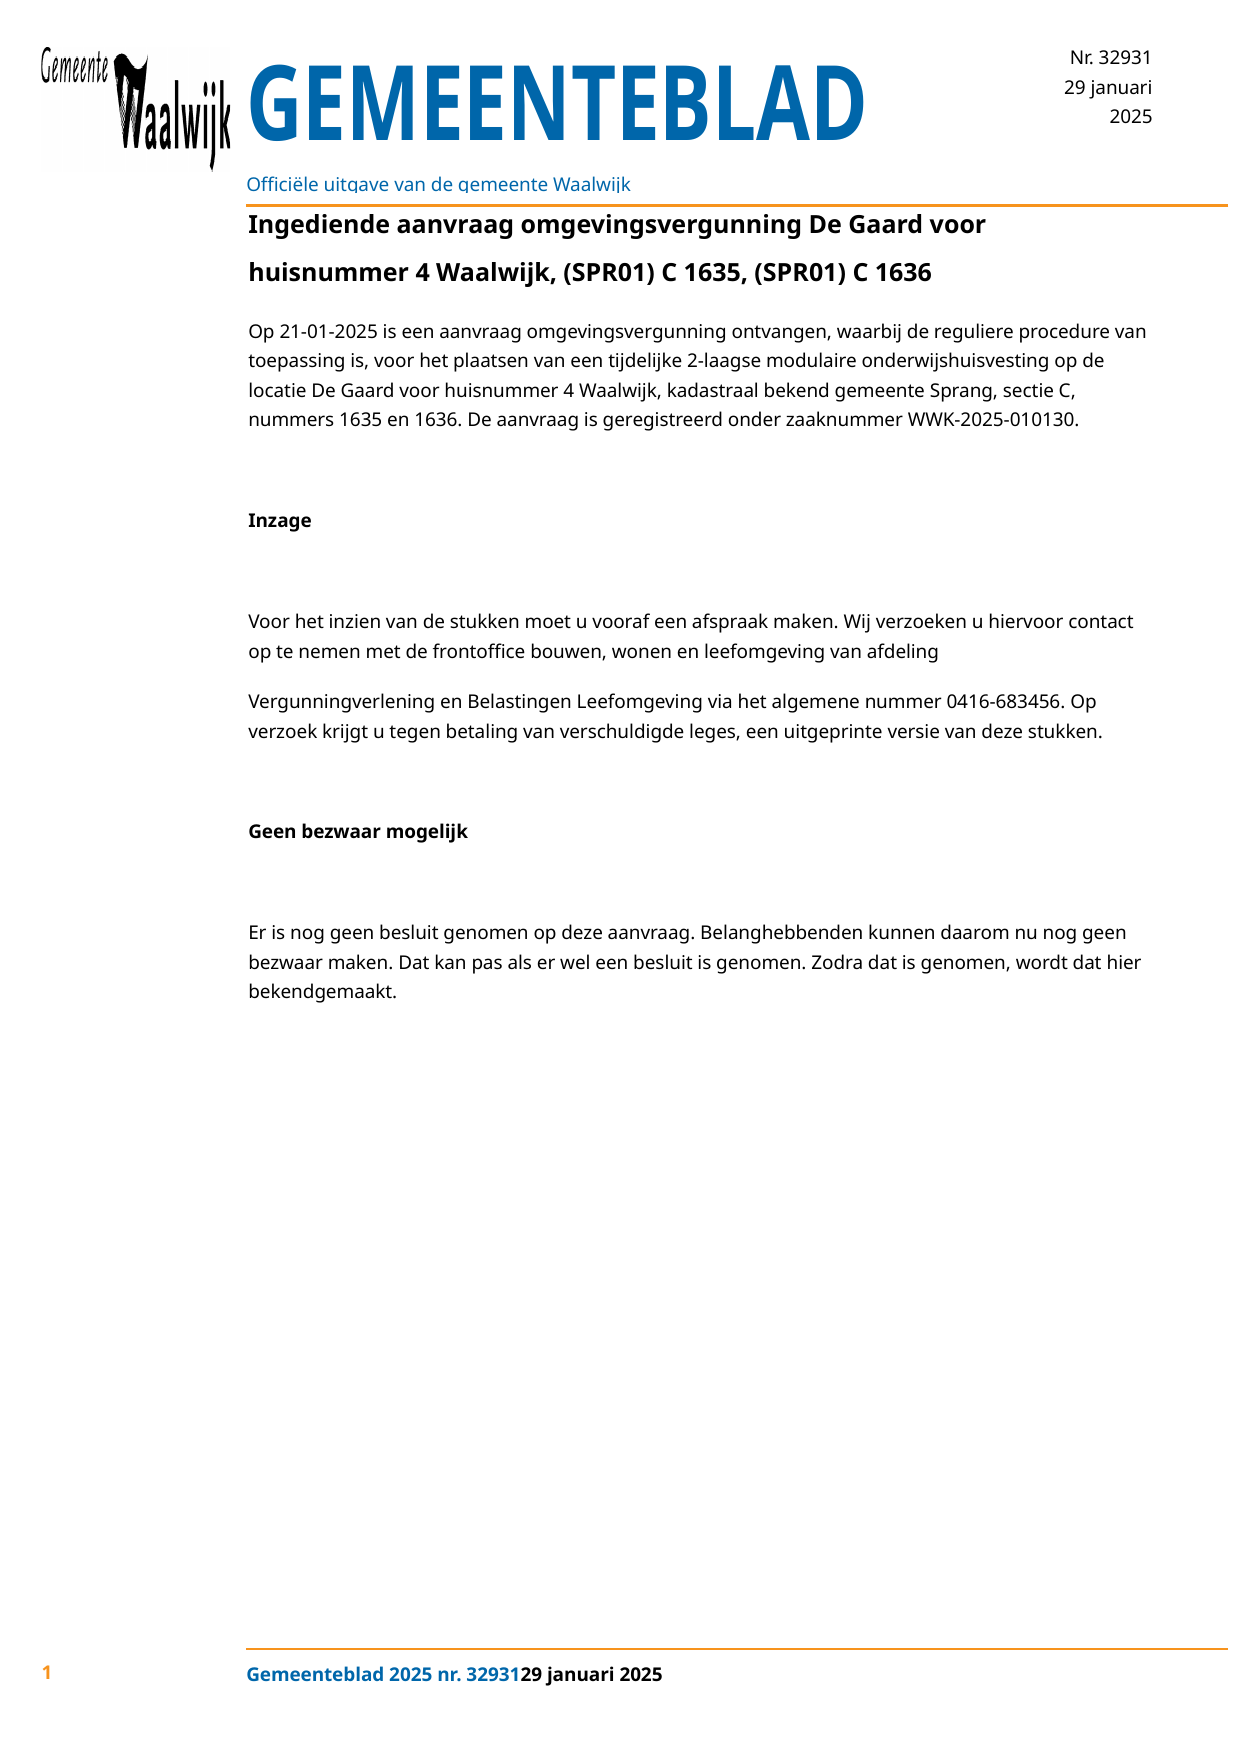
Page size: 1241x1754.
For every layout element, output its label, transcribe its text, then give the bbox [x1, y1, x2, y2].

text Geen bezwaar mogelijk [248, 819, 1152, 844]
text Voor het inzien van de stukken moet u vooraf een afspraak maken. Wij verzoeken u hiervoor contact op te nemen met de frontoffice bouwen, wonen en leefomgeving van afdeling [248, 608, 1152, 664]
text Er is nog geen besluit genomen op deze aanvraag. Belanghebbenden kunnen daarom nu nog geen bezwaar maken. Dat kan pas als er wel een besluit is genomen. Zodra dat is genomen, wordt dat hier bekendgemaakt. [248, 919, 1152, 1004]
picture [41, 47, 231, 172]
text Ingediende aanvraag omgevingsvergunning De Gaard voor huisnummer 4 Waalwijk, (SPR01) C 1635, (SPR01) C 1636 [248, 207, 1152, 288]
text Op 21-01-2025 is een aanvraag omgevingsvergunning ontvangen, waarbij de reguliere procedure van toepassing is, voor het plaatsen van een tijdelijke 2-laagse modulaire onderwijshuisvesting op de locatie De Gaard voor huisnummer 4 Waalwijk, kadastraal bekend gemeente Sprang, sectie C, nummers 1635 en 1636. De aanvraag is geregistreerd onder zaaknummer WWK-2025-010130. [248, 318, 1152, 432]
text Inzage [248, 507, 1152, 533]
text Vergunningverlening en Belastingen Leefomgeving via het algemene nummer 0416-683456. Op verzoek krijgt u tegen betaling van verschuldigde leges, een uitgeprinte versie van deze stukken. [248, 688, 1152, 744]
